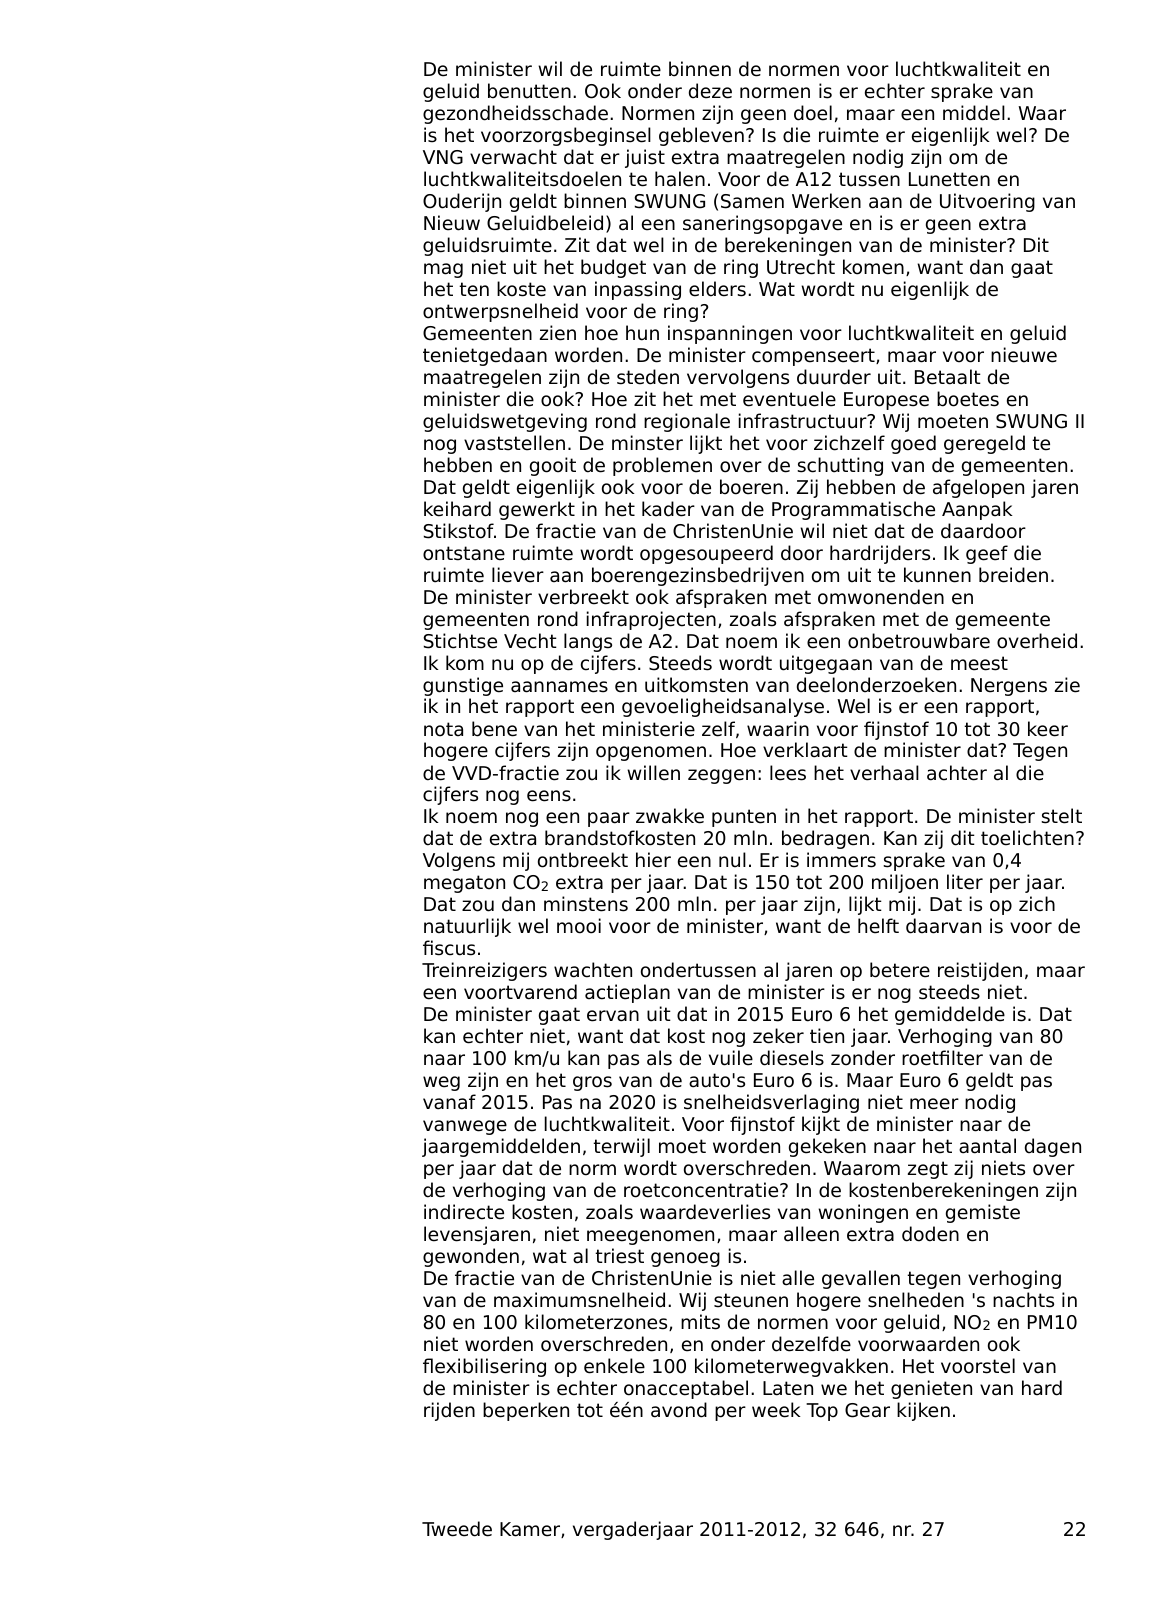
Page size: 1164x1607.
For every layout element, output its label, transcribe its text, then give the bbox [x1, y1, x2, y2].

text Ik kom nu op de cijfers. Steeds wordt uitgegaan van de meest gunstige aannames en uitkomsten van deelonderzoeken. Nergens zie ik in het rapport een gevoeligheidsanalyse. Wel is er een rapport, nota bene van het ministerie zelf, waarin voor fijnstof 10 tot 30 keer hogere cijfers zijn opgenomen. Hoe verklaart de minister dat? Tegen de VVD-fractie zou ik willen zeggen: lees het verhaal achter al die cijfers nog eens. [422, 652, 1087, 806]
text De fractie van de ChristenUnie is niet alle gevallen tegen verhoging van de maximumsnelheid. Wij steunen hogere snelheden 's nachts in 80 en 100 kilometerzones, mits de normen voor geluid, NO2 en PM10 niet worden overschreden, en onder dezelfde voorwaarden ook flexibilisering op enkele 100 kilometerwegvakken. Het voorstel van de minister is echter onacceptabel. Laten we het genieten van hard rijden beperken tot één avond per week Top Gear kijken. [422, 1268, 1087, 1422]
text De minister gaat ervan uit dat in 2015 Euro 6 het gemiddelde is. Dat kan echter niet, want dat kost nog zeker tien jaar. Verhoging van 80 naar 100 km/u kan pas als de vuile diesels zonder roetfilter van de weg zijn en het gros van de auto's Euro 6 is. Maar Euro 6 geldt pas vanaf 2015. Pas na 2020 is snelheidsverlaging niet meer nodig vanwege de luchtkwaliteit. Voor fijnstof kijkt de minister naar de jaargemiddelden, terwijl moet worden gekeken naar het aantal dagen per jaar dat de norm wordt overschreden. Waarom zegt zij niets over de verhoging van de roetconcentratie? In de kostenberekeningen zijn indirecte kosten, zoals waardeverlies van woningen en gemiste levensjaren, niet meegenomen, maar alleen extra doden en gewonden, wat al triest genoeg is. [422, 1004, 1087, 1268]
text De minister wil de ruimte binnen de normen voor luchtkwaliteit en geluid benutten. Ook onder deze normen is er echter sprake van gezondheidsschade. Normen zijn geen doel, maar een middel. Waar is het voorzorgsbeginsel gebleven? Is die ruimte er eigenlijk wel? De VNG verwacht dat er juist extra maatregelen nodig zijn om de luchtkwaliteitsdoelen te halen. Voor de A12 tussen Lunetten en Ouderijn geldt binnen SWUNG (Samen Werken aan de Uitvoering van Nieuw Geluidbeleid) al een saneringsopgave en is er geen extra geluidsruimte. Zit dat wel in de berekeningen van de minister? Dit mag niet uit het budget van de ring Utrecht komen, want dan gaat het ten koste van inpassing elders. Wat wordt nu eigenlijk de ontwerpsnelheid voor de ring? [422, 59, 1087, 323]
text Ik noem nog een paar zwakke punten in het rapport. De minister stelt dat de extra brandstofkosten 20 mln. bedragen. Kan zij dit toelichten? Volgens mij ontbreekt hier een nul. Er is immers sprake van 0,4 megaton CO2 extra per jaar. Dat is 150 tot 200 miljoen liter per jaar. Dat zou dan minstens 200 mln. per jaar zijn, lijkt mij. Dat is op zich natuurlijk wel mooi voor de minister, want de helft daarvan is voor de fiscus. [422, 806, 1087, 960]
text Treinreizigers wachten ondertussen al jaren op betere reistijden, maar een voortvarend actieplan van de minister is er nog steeds niet. [422, 960, 1087, 1004]
text Gemeenten zien hoe hun inspanningen voor luchtkwaliteit en geluid tenietgedaan worden. De minister compenseert, maar voor nieuwe maatregelen zijn de steden vervolgens duurder uit. Betaalt de minister die ook? Hoe zit het met eventuele Europese boetes en geluidswetgeving rond regionale infrastructuur? Wij moeten SWUNG II nog vaststellen. De minster lijkt het voor zichzelf goed geregeld te hebben en gooit de problemen over de schutting van de gemeenten. [422, 323, 1087, 477]
text Dat geldt eigenlijk ook voor de boeren. Zij hebben de afgelopen jaren keihard gewerkt in het kader van de Programmatische Aanpak Stikstof. De fractie van de ChristenUnie wil niet dat de daardoor ontstane ruimte wordt opgesoupeerd door hardrijders. Ik geef die ruimte liever aan boerengezinsbedrijven om uit te kunnen breiden. De minister verbreekt ook afspraken met omwonenden en gemeenten rond infraprojecten, zoals afspraken met de gemeente Stichtse Vecht langs de A2. Dat noem ik een onbetrouwbare overheid. [422, 477, 1087, 652]
